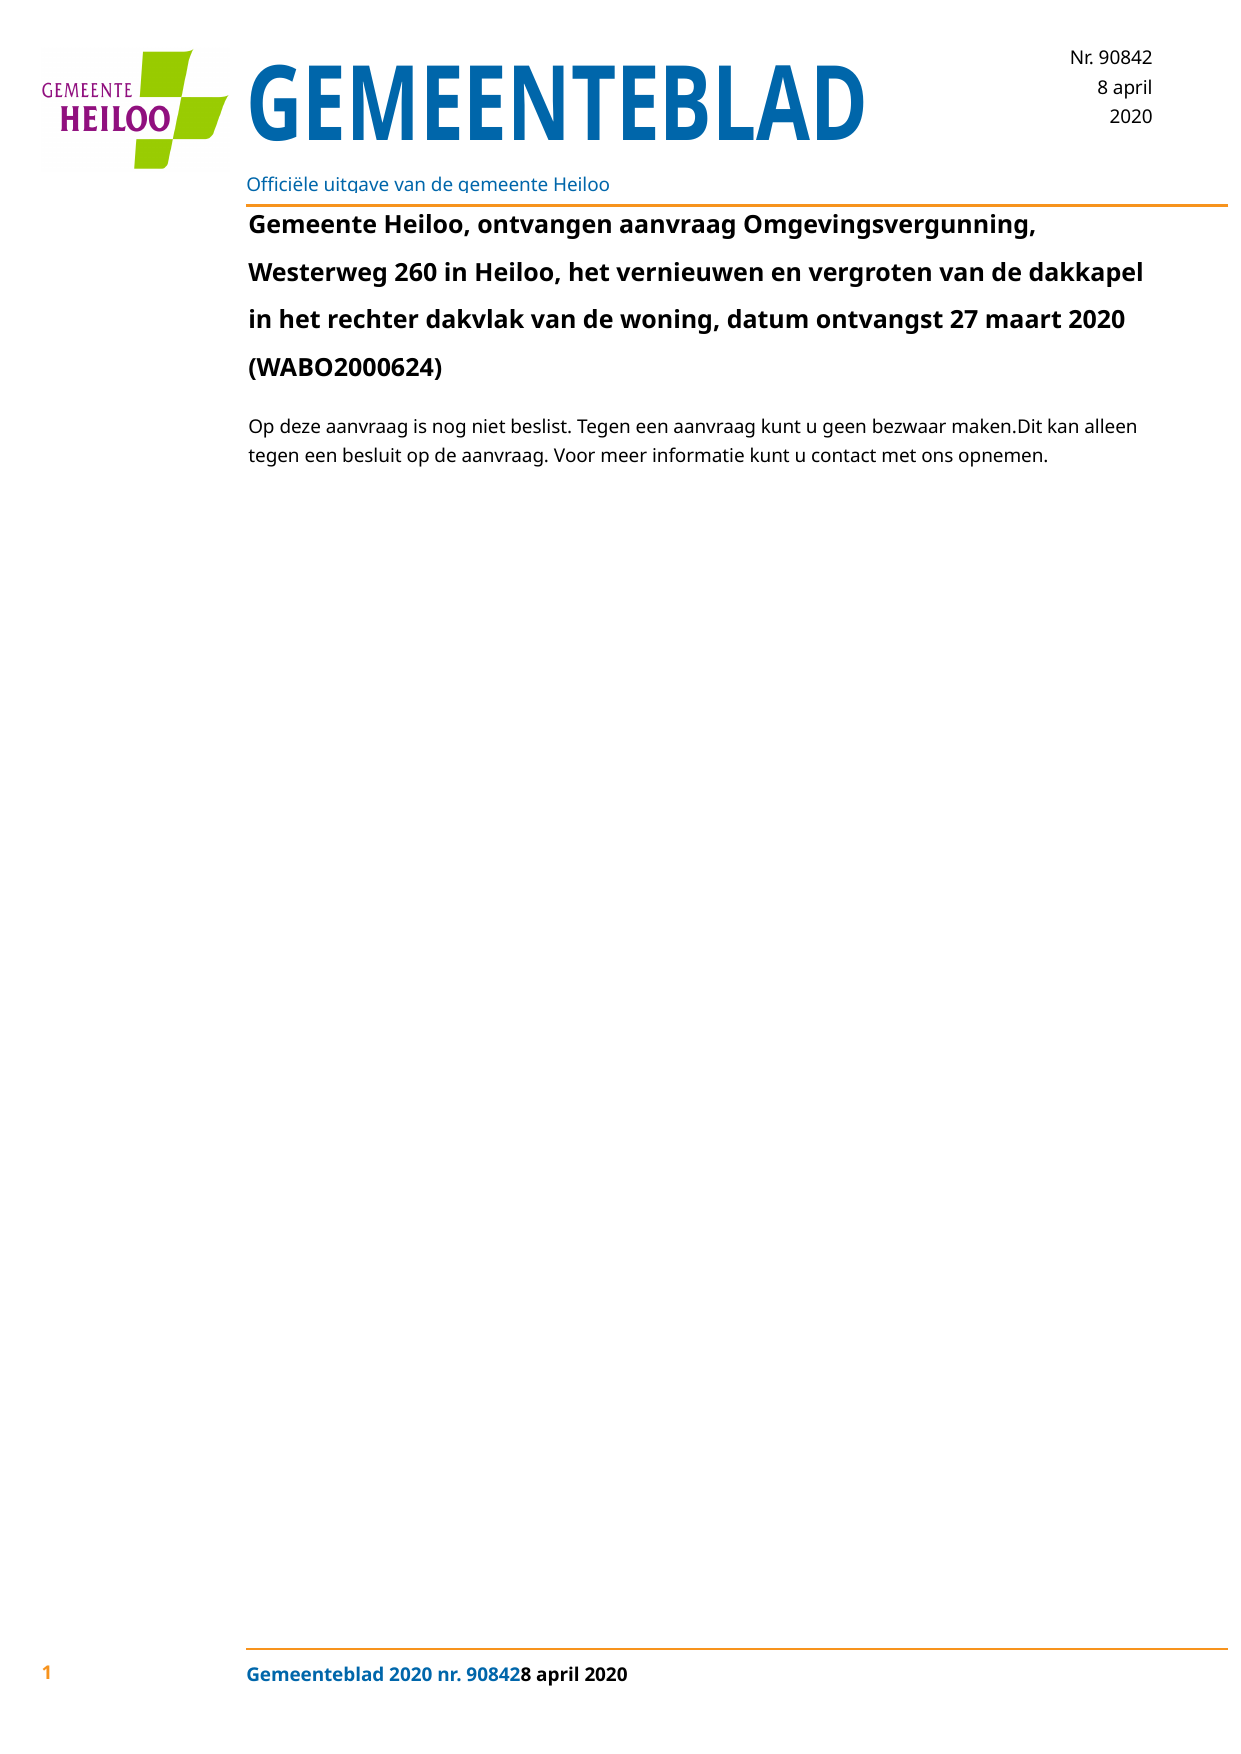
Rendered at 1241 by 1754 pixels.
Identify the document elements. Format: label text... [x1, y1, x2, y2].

text Gemeente Heiloo, ontvangen aanvraag Omgevingsvergunning, Westerweg 260 in Heiloo, het vernieuwen en vergroten van de dakkapel in het rechter dakvlak van de woning, datum ontvangst 27 maart 2020 (WABO2000624) [248, 207, 1152, 384]
picture [41, 47, 231, 172]
text Op deze aanvraag is nog niet beslist. Tegen een aanvraag kunt u geen bezwaar maken.Dit kan alleen tegen een besluit op de aanvraag. Voor meer informatie kunt u contact met ons opnemen. [248, 413, 1152, 468]
